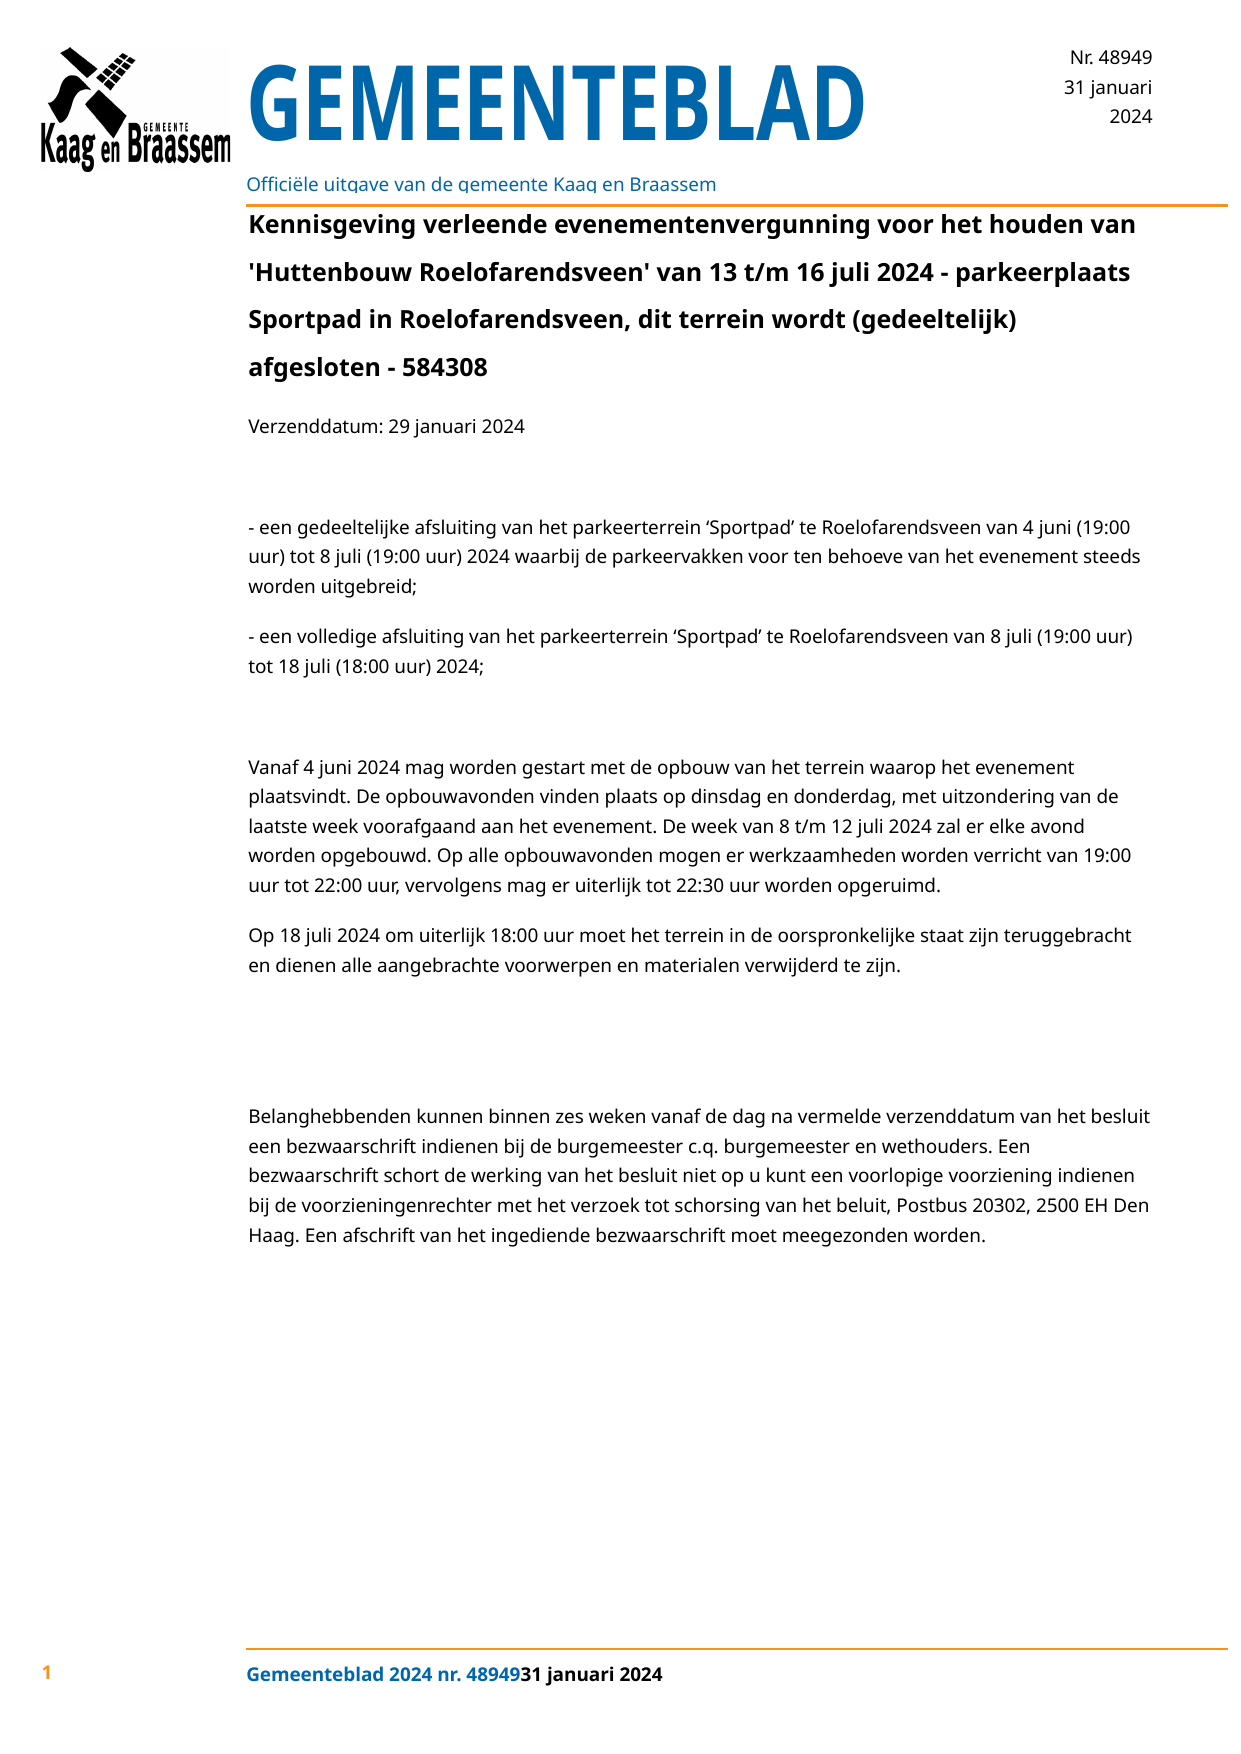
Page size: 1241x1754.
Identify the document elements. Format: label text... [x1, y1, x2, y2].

text Kennisgeving verleende evenementenvergunning voor het houden van 'Huttenbouw Roelofarendsveen' van 13 t/m 16 juli 2024 - parkeerplaats Sportpad in Roelofarendsveen, dit terrein wordt (gedeeltelijk) afgesloten - 584308 [248, 207, 1152, 384]
text Belanghebbenden kunnen binnen zes weken vanaf de dag na vermelde verzenddatum van het besluit een bezwaarschrift indienen bij de burgemeester c.q. burgemeester en wethouders. Een bezwaarschrift schort de werking van het besluit niet op u kunt een voorlopige voorziening indienen bij de voorzieningenrechter met het verzoek tot schorsing van het beluit, Postbus 20302, 2500 EH Den Haag. Een afschrift van het ingediende bezwaarschrift moet meegezonden worden. [248, 1103, 1152, 1248]
picture [41, 47, 231, 172]
text - een volledige afsluiting van het parkeerterrein ‘Sportpad’ te Roelofarendsveen van 8 juli (19:00 uur) tot 18 juli (18:00 uur) 2024; [248, 623, 1152, 679]
text Op 18 juli 2024 om uiterlijk 18:00 uur moet het terrein in de oorspronkelijke staat zijn teruggebracht en dienen alle aangebrachte voorwerpen en materialen verwijderd te zijn. [248, 923, 1152, 978]
text Verzenddatum: 29 januari 2024 [248, 413, 1152, 439]
text Vanaf 4 juni 2024 mag worden gestart met de opbouw van het terrein waarop het evenement plaatsvindt. De opbouwavonden vinden plaats op dinsdag en donderdag, met uitzondering van de laatste week voorafgaand aan het evenement. De week van 8 t/m 12 juli 2024 zal er elke avond worden opgebouwd. Op alle opbouwavonden mogen er werkzaamheden worden verricht van 19:00 uur tot 22:00 uur, vervolgens mag er uiterlijk tot 22:30 uur worden opgeruimd. [248, 754, 1152, 898]
text - een gedeeltelijke afsluiting van het parkeerterrein ‘Sportpad’ te Roelofarendsveen van 4 juni (19:00 uur) tot 8 juli (19:00 uur) 2024 waarbij de parkeervakken voor ten behoeve van het evenement steeds worden uitgebreid; [248, 514, 1152, 599]
